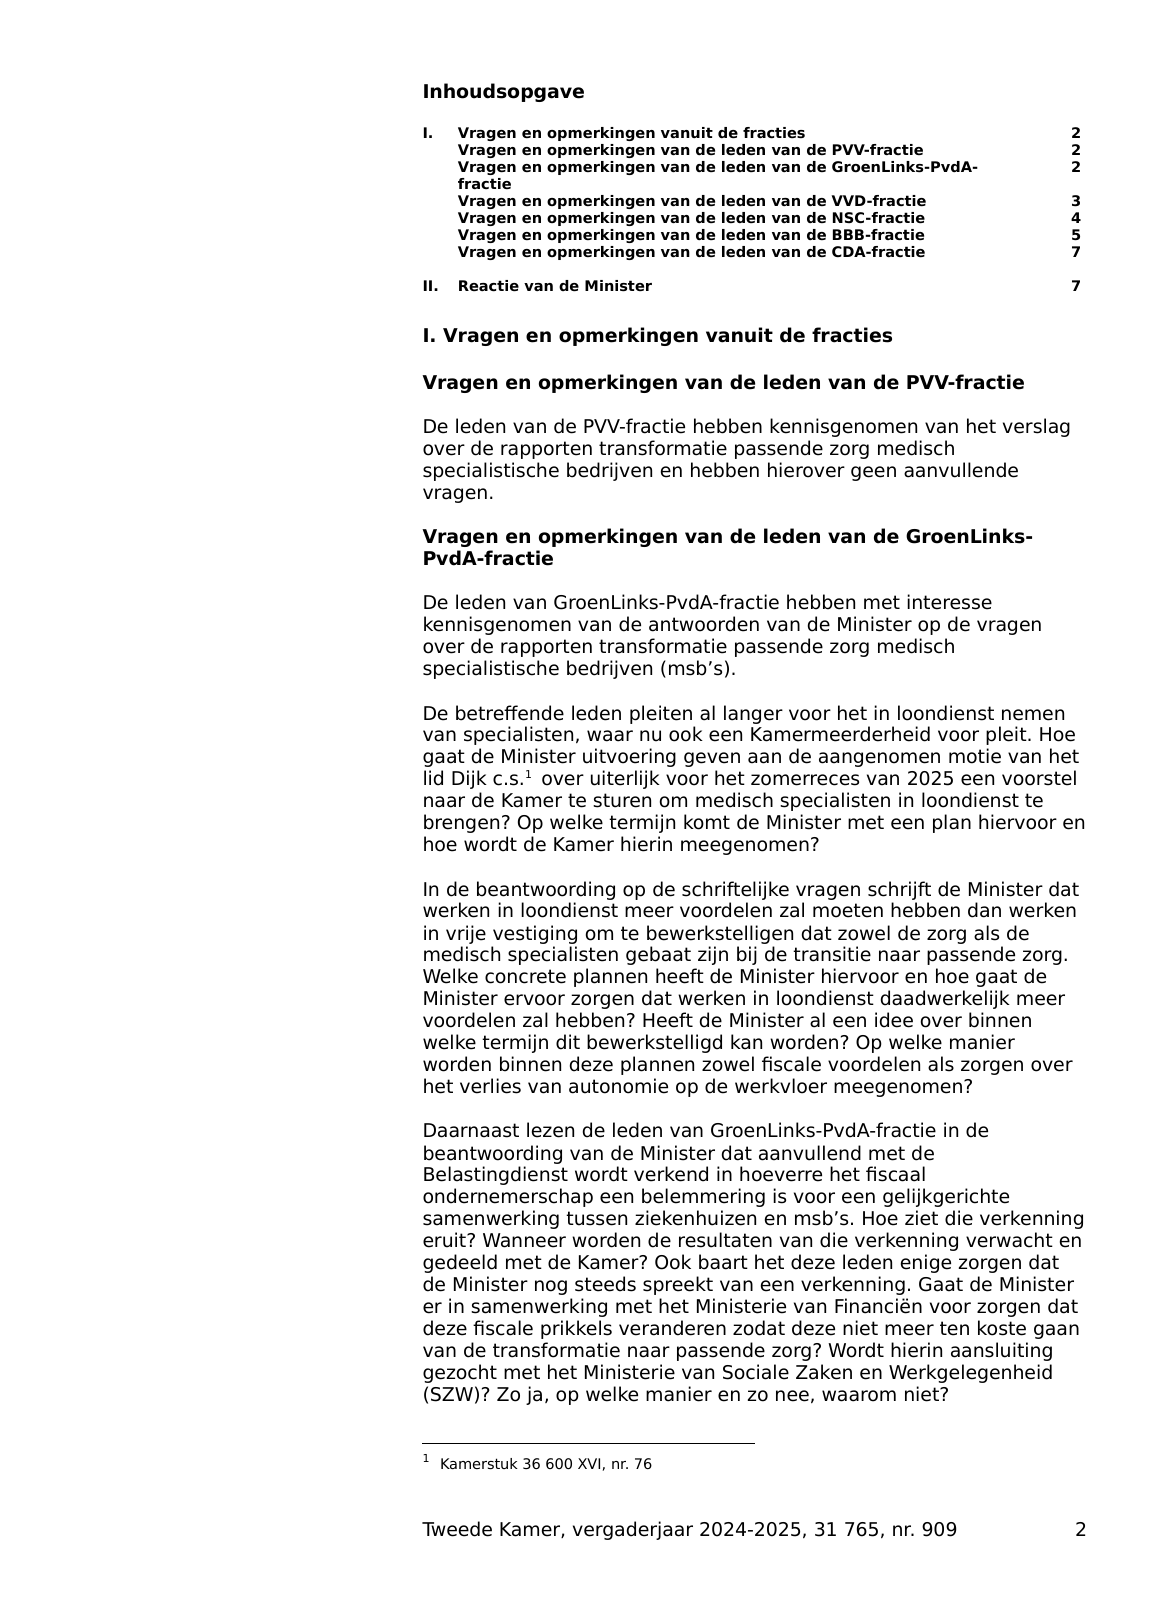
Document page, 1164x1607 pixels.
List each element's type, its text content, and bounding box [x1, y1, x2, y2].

table_cell [422, 142, 452, 159]
table_cell 3 [1013, 193, 1087, 210]
table_cell Vragen en opmerkingen van de leden van de VVD-fractie [452, 193, 1013, 210]
subtitle I. Vragen en opmerkingen vanuit de fracties [422, 325, 1087, 347]
table_cell [422, 210, 452, 227]
table_cell [422, 227, 452, 244]
text De leden van GroenLinks-PvdA-fractie hebben met interesse kennisgenomen van de antwoorden van de Minister op de vragen over de rapporten transformatie passende zorg medisch specialistische bedrijven (msb’s). [422, 592, 1087, 680]
table_cell 2 [1013, 159, 1087, 193]
table_header Vragen en opmerkingen vanuit de fracties [452, 125, 1013, 142]
table_cell [422, 193, 452, 210]
table_cell Vragen en opmerkingen van de leden van de GroenLinks-PvdA-fractie [452, 159, 1013, 193]
text De leden van de PVV-fractie hebben kennisgenomen van het verslag over de rapporten transformatie passende zorg medisch specialistische bedrijven en hebben hierover geen aanvullende vragen. [422, 416, 1087, 504]
table_header I. [422, 125, 452, 142]
table_cell Vragen en opmerkingen van de leden van de BBB-fractie [452, 227, 1013, 244]
subtitle Vragen en opmerkingen van de leden van de PVV-fractie [422, 372, 1087, 394]
table_cell Vragen en opmerkingen van de leden van de CDA-fractie [452, 244, 1013, 261]
table_cell 7 [1013, 278, 1087, 295]
text Daarnaast lezen de leden van GroenLinks-PvdA-fractie in de beantwoording van de Minister dat aanvullend met de Belastingdienst wordt verkend in hoeverre het fiscaal ondernemerschap een belemmering is voor een gelijkgerichte samenwerking tussen ziekenhuizen en msb’s. Hoe ziet die verkenning eruit? Wanneer worden de resultaten van die verkenning verwacht en gedeeld met de Kamer? Ook baart het deze leden enige zorgen dat de Minister nog steeds spreekt van een verkenning. Gaat de Minister er in samenwerking met het Ministerie van Financiën voor zorgen dat deze fiscale prikkels veranderen zodat deze niet meer ten koste gaan van de transformatie naar passende zorg? Wordt hierin aansluiting gezocht met het Ministerie van Sociale Zaken en Werkgelegenheid (SZW)? Zo ja, op welke manier en zo nee, waarom niet? [422, 1120, 1087, 1406]
table_cell [1013, 261, 1087, 278]
table_cell [422, 159, 452, 193]
table_cell 7 [1013, 244, 1087, 261]
text Kamerstuk 36 600 XVI, nr. 76 [422, 1452, 1087, 1474]
table_cell [422, 244, 452, 261]
table_cell Vragen en opmerkingen van de leden van de NSC-fractie [452, 210, 1013, 227]
subtitle Vragen en opmerkingen van de leden van de GroenLinks-PvdA-fractie [422, 526, 1087, 570]
table_cell [452, 261, 1013, 278]
text In de beantwoording op de schriftelijke vragen schrijft de Minister dat werken in loondienst meer voordelen zal moeten hebben dan werken in vrije vestiging om te bewerkstelligen dat zowel de zorg als de medisch specialisten gebaat zijn bij de transitie naar passende zorg. Welke concrete plannen heeft de Minister hiervoor en hoe gaat de Minister ervoor zorgen dat werken in loondienst daadwerkelijk meer voordelen zal hebben? Heeft de Minister al een idee over binnen welke termijn dit bewerkstelligd kan worden? Op welke manier worden binnen deze plannen zowel fiscale voordelen als zorgen over het verlies van autonomie op de werkvloer meegenomen? [422, 878, 1087, 1098]
table_cell 4 [1013, 210, 1087, 227]
table_cell II. [422, 278, 452, 295]
table_cell Vragen en opmerkingen van de leden van de PVV-fractie [452, 142, 1013, 159]
subtitle Inhoudsopgave [422, 81, 1087, 103]
table_cell 5 [1013, 227, 1087, 244]
table_cell [422, 261, 452, 278]
table_header 2 [1013, 125, 1087, 142]
table_cell 2 [1013, 142, 1087, 159]
text De betreffende leden pleiten al langer voor het in loondienst nemen van specialisten, waar nu ook een Kamermeerderheid voor pleit. Hoe gaat de Minister uitvoering geven aan de aangenomen motie van het lid Dijk c.s. over uiterlijk voor het zomerreces van 2025 een voorstel naar de Kamer te sturen om medisch specialisten in loondienst te brengen? Op welke termijn komt de Minister met een plan hiervoor en hoe wordt de Kamer hierin meegenomen? [422, 702, 1087, 856]
table_cell Reactie van de Minister [452, 278, 1013, 295]
